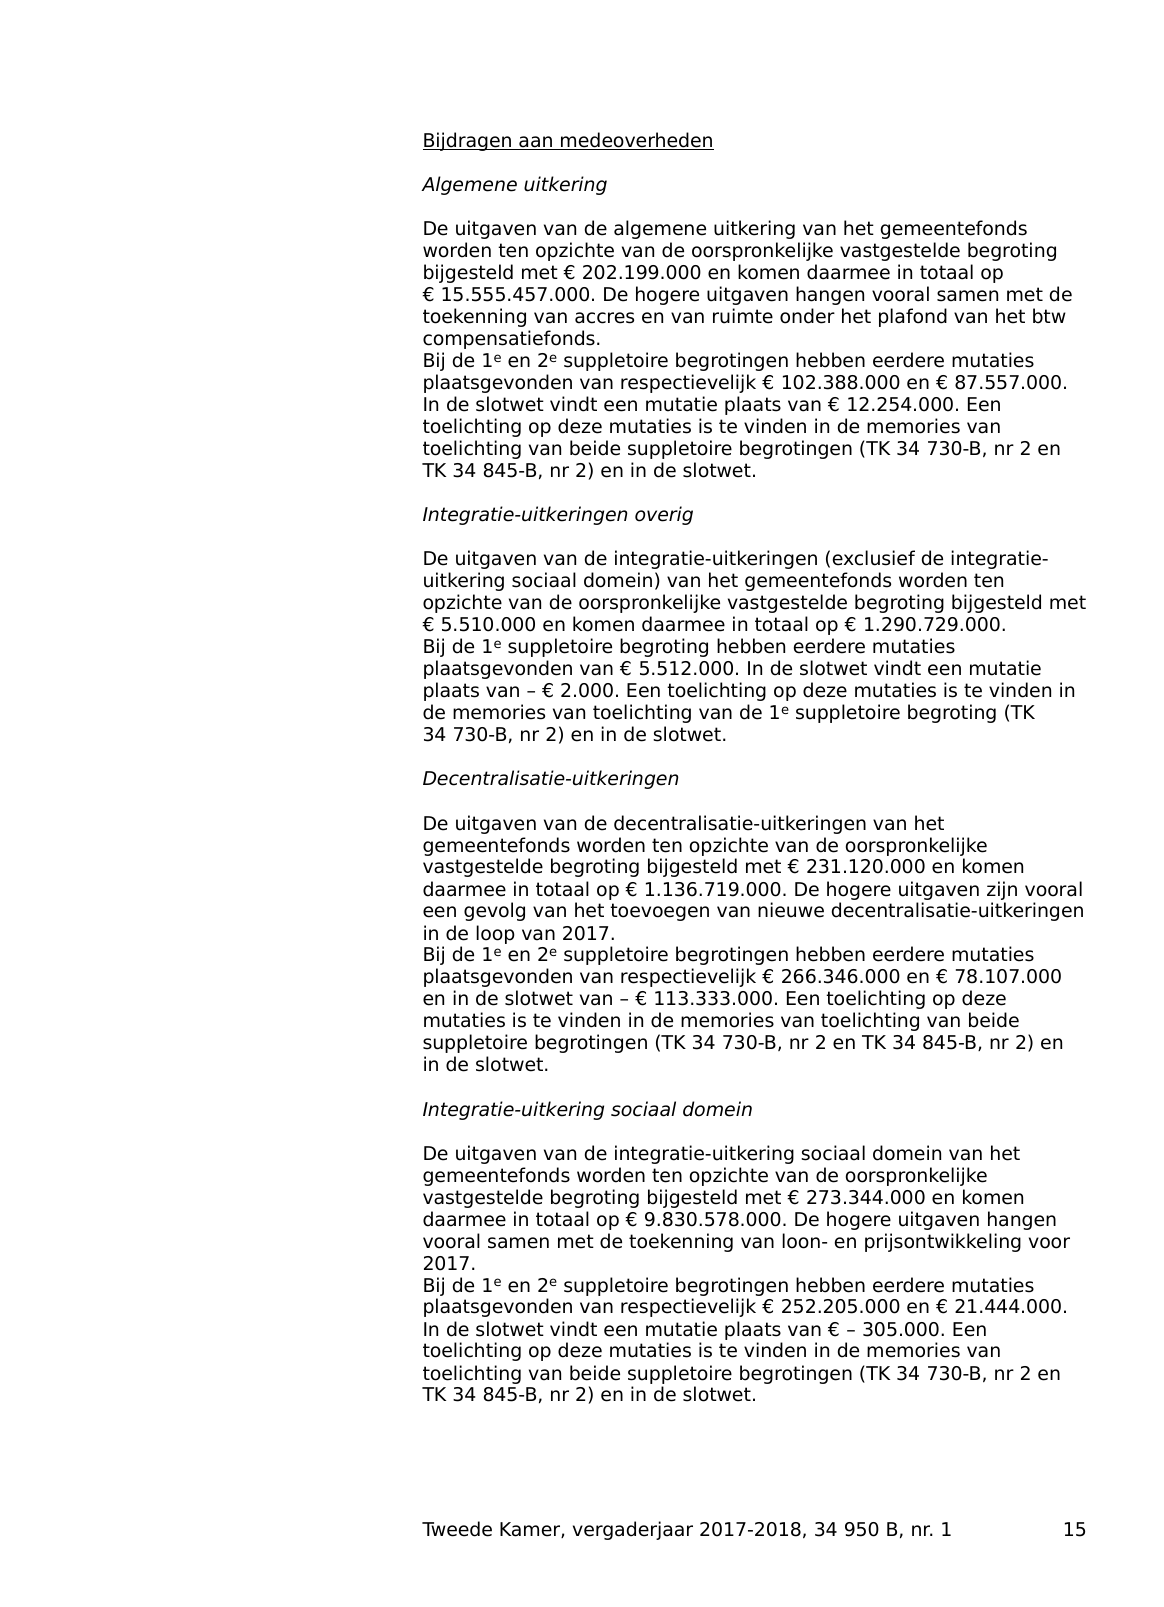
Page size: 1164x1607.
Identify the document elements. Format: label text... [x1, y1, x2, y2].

text De uitgaven van de decentralisatie-uitkeringen van het gemeentefonds worden ten opzichte van de oorspronkelijke vastgestelde begroting bijgesteld met € 231.120.000 en komen daarmee in totaal op € 1.136.719.000. De hogere uitgaven zijn vooral een gevolg van het toevoegen van nieuwe decentralisatie-uitkeringen in de loop van 2017. [422, 812, 1087, 944]
subtitle Integratie-uitkering sociaal domein [422, 1098, 1087, 1120]
subtitle Decentralisatie-uitkeringen [422, 768, 1087, 790]
text De uitgaven van de integratie-uitkering sociaal domein van het gemeentefonds worden ten opzichte van de oorspronkelijke vastgestelde begroting bijgesteld met € 273.344.000 en komen daarmee in totaal op € 9.830.578.000. De hogere uitgaven hangen vooral samen met de toekenning van loon- en prijsontwikkeling voor 2017. [422, 1143, 1087, 1274]
text De uitgaven van de algemene uitkering van het gemeentefonds worden ten opzichte van de oorspronkelijke vastgestelde begroting bijgesteld met € 202.199.000 en komen daarmee in totaal op € 15.555.457.000. De hogere uitgaven hangen vooral samen met de toekenning van accres en van ruimte onder het plafond van het btw compensatiefonds. [422, 218, 1087, 350]
text Bij de 1e en 2e suppletoire begrotingen hebben eerdere mutaties plaatsgevonden van respectievelijk € 266.346.000 en € 78.107.000 en in de slotwet van – € 113.333.000. Een toelichting op deze mutaties is te vinden in de memories van toelichting van beide suppletoire begrotingen (TK 34 730-B, nr 2 en TK 34 845-B, nr 2) en in de slotwet. [422, 944, 1087, 1076]
subtitle Integratie-uitkeringen overig [422, 504, 1087, 526]
text De uitgaven van de integratie-uitkeringen (exclusief de integratie-uitkering sociaal domein) van het gemeentefonds worden ten opzichte van de oorspronkelijke vastgestelde begroting bijgesteld met € 5.510.000 en komen daarmee in totaal op € 1.290.729.000. [422, 548, 1087, 636]
subtitle Algemene uitkering [422, 174, 1087, 196]
text Bij de 1e en 2e suppletoire begrotingen hebben eerdere mutaties plaatsgevonden van respectievelijk € 252.205.000 en € 21.444.000. In de slotwet vindt een mutatie plaats van € – 305.000. Een toelichting op deze mutaties is te vinden in de memories van toelichting van beide suppletoire begrotingen (TK 34 730-B, nr 2 en TK 34 845-B, nr 2) en in de slotwet. [422, 1274, 1087, 1406]
text Bij de 1e suppletoire begroting hebben eerdere mutaties plaatsgevonden van € 5.512.000. In de slotwet vindt een mutatie plaats van – € 2.000. Een toelichting op deze mutaties is te vinden in de memories van toelichting van de 1e suppletoire begroting (TK 34 730-B, nr 2) en in de slotwet. [422, 636, 1087, 746]
text Bij de 1e en 2e suppletoire begrotingen hebben eerdere mutaties plaatsgevonden van respectievelijk € 102.388.000 en € 87.557.000. In de slotwet vindt een mutatie plaats van € 12.254.000. Een toelichting op deze mutaties is te vinden in de memories van toelichting van beide suppletoire begrotingen (TK 34 730-B, nr 2 en TK 34 845-B, nr 2) en in de slotwet. [422, 350, 1087, 482]
subtitle Bijdragen aan medeoverheden [422, 130, 1087, 152]
